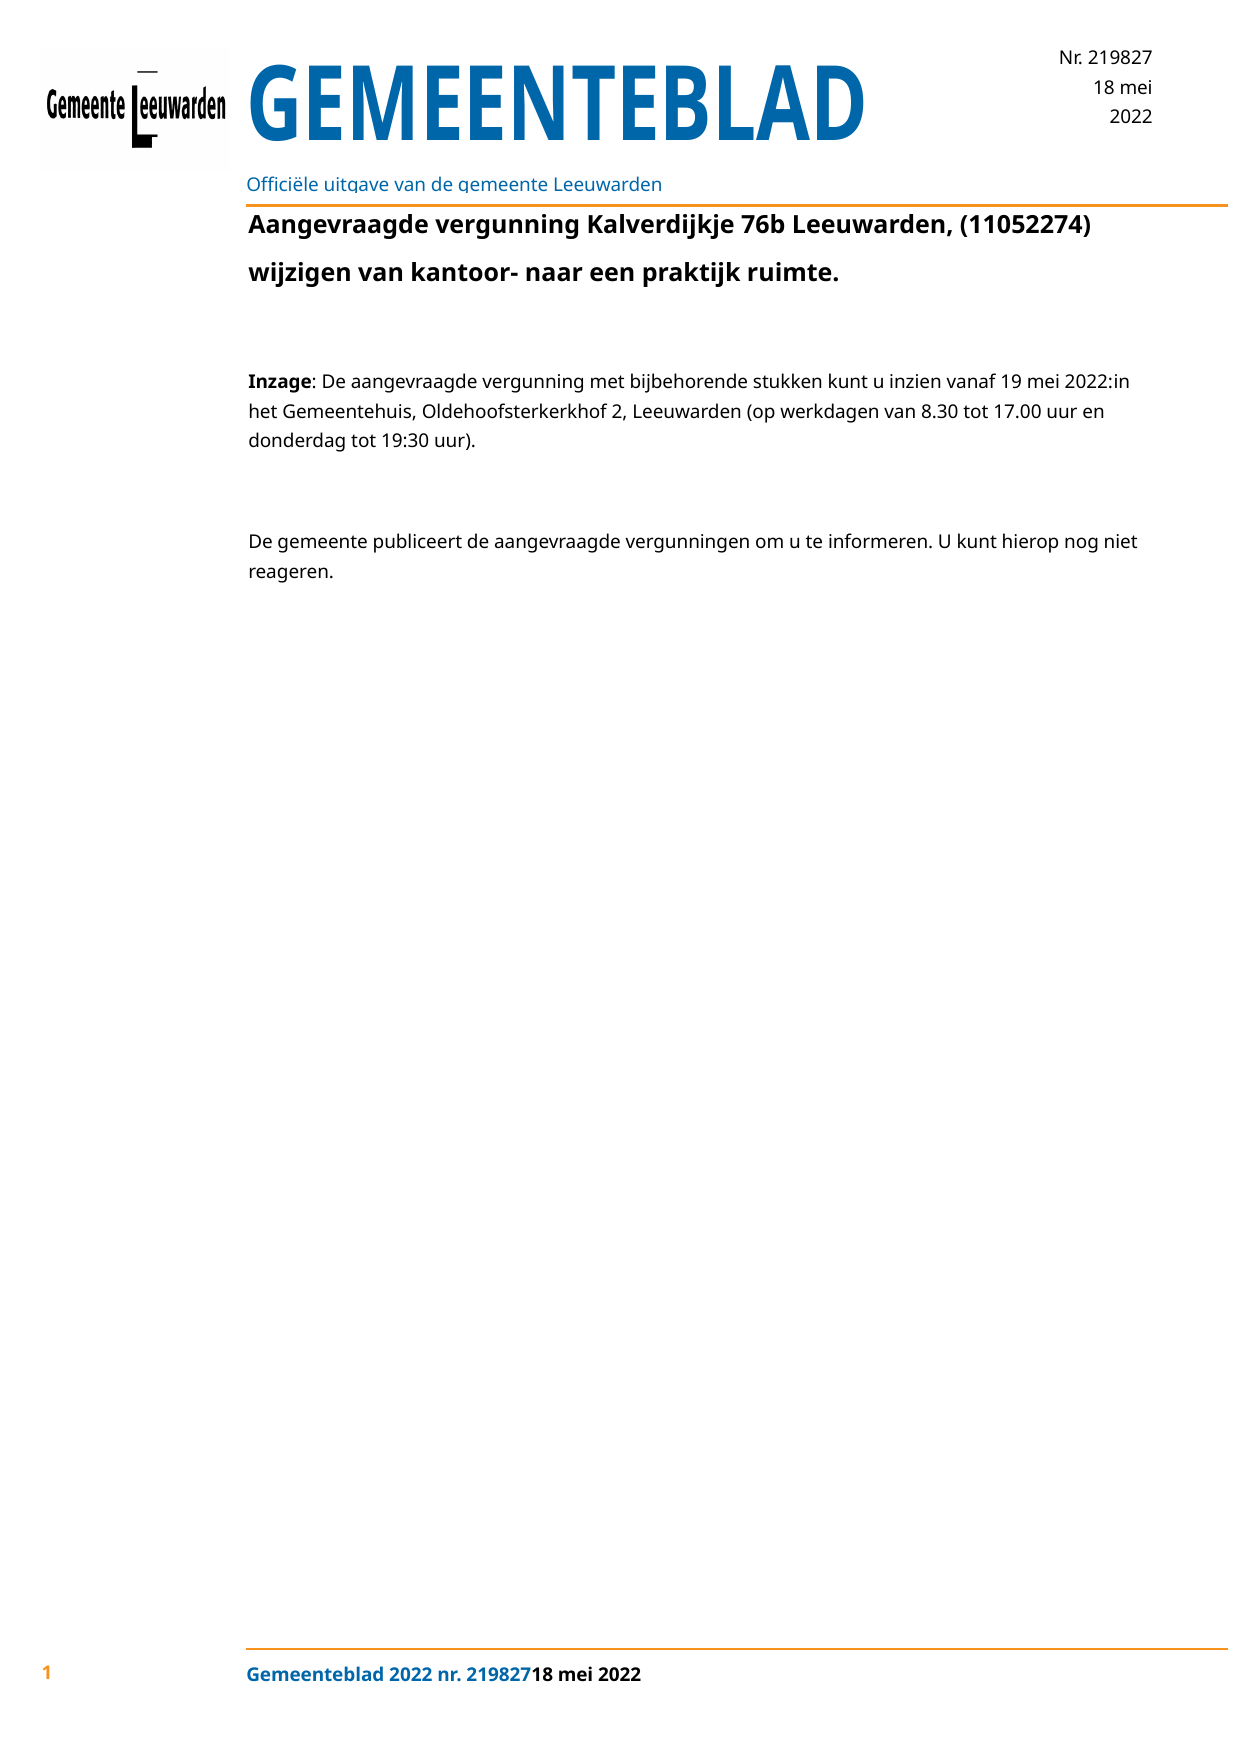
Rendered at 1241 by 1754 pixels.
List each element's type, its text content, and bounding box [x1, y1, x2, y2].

picture [41, 47, 231, 172]
text Aangevraagde vergunning Kalverdijkje 76b Leeuwarden, (11052274) wijzigen van kantoor- naar een praktijk ruimte. [248, 207, 1152, 288]
text Inzage: De aangevraagde vergunning met bijbehorende stukken kunt u inzien vanaf 19 mei 2022:in het Gemeentehuis, Oldehoofsterkerkhof 2, Leeuwarden (op werkdagen van 8.30 tot 17.00 uur en donderdag tot 19:30 uur). [248, 368, 1152, 453]
text De gemeente publiceert de aangevraagde vergunningen om u te informeren. U kunt hierop nog niet reageren. [248, 528, 1152, 584]
